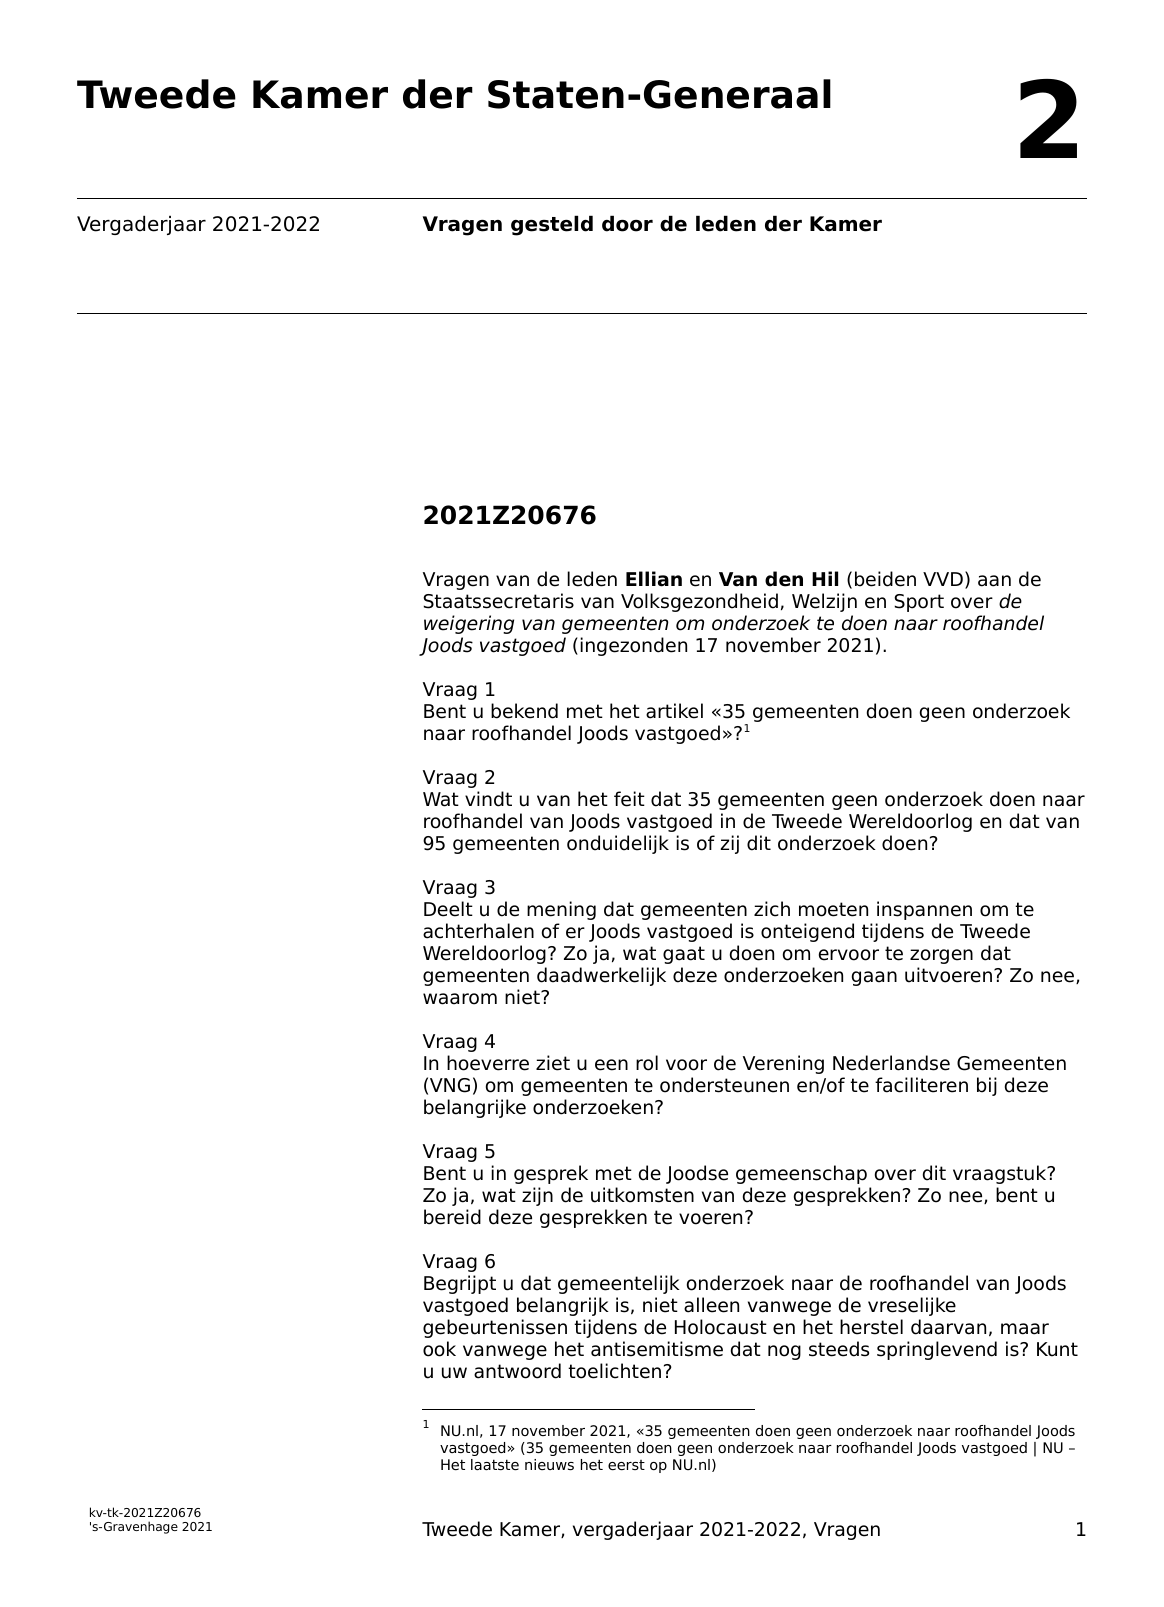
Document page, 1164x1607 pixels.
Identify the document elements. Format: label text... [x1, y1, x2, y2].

text Vraag 3 [422, 877, 1087, 899]
text 's-Gravenhage 2021 [88, 1520, 323, 1534]
text Bent u bekend met het artikel «35 gemeenten doen geen onderzoek naar roofhandel Joods vastgoed»? [422, 701, 1087, 745]
table_cell Vragen gesteld door de leden der Kamer [422, 199, 1087, 313]
text Vraag 5 [422, 1141, 1087, 1163]
text In hoeverre ziet u een rol voor de Verening Nederlandse Gemeenten (VNG) om gemeenten te ondersteunen en/of te faciliteren bij deze belangrijke onderzoeken? [422, 1053, 1087, 1119]
text 2021Z20676 [422, 501, 1087, 531]
text Vraag 6 [422, 1251, 1087, 1273]
text Deelt u de mening dat gemeenten zich moeten inspannen om te achterhalen of er Joods vastgoed is onteigend tijdens de Tweede Wereldoorlog? Zo ja, wat gaat u doen om ervoor te zorgen dat gemeenten daadwerkelijk deze onderzoeken gaan uitvoeren? Zo nee, waarom niet? [422, 899, 1087, 1009]
text Vraag 4 [422, 1031, 1087, 1053]
text Begrijpt u dat gemeentelijk onderzoek naar de roofhandel van Joods vastgoed belangrijk is, niet alleen vanwege de vreselijke gebeurtenissen tijdens de Holocaust en het herstel daarvan, maar ook vanwege het antisemitisme dat nog steeds springlevend is? Kunt u uw antwoord toelichten? [422, 1273, 1087, 1383]
table_cell Vergaderjaar 2021-2022 [77, 199, 422, 313]
text kv-tk-2021Z20676 [88, 1506, 323, 1520]
text Wat vindt u van het feit dat 35 gemeenten geen onderzoek doen naar roofhandel van Joods vastgoed in de Tweede Wereldoorlog en dat van 95 gemeenten onduidelijk is of zij dit onderzoek doen? [422, 789, 1087, 855]
table_header 2 [886, 59, 1087, 198]
text Bent u in gesprek met de Joodse gemeenschap over dit vraagstuk? Zo ja, wat zijn de uitkomsten van deze gesprekken? Zo nee, bent u bereid deze gesprekken te voeren? [422, 1163, 1087, 1229]
text Vraag 1 [422, 679, 1087, 701]
text NU.nl, 17 november 2021, «35 gemeenten doen geen onderzoek naar roofhandel Joods vastgoed» (35 gemeenten doen geen onderzoek naar roofhandel Joods vastgoed | NU – Het laatste nieuws het eerst op NU.nl) [422, 1418, 1087, 1474]
text Vragen van de leden Ellian en Van den Hil (beiden VVD) aan de Staatssecretaris van Volksgezondheid, Welzijn en Sport over de weigering van gemeenten om onderzoek te doen naar roofhandel Joods vastgoed (ingezonden 17 november 2021). [422, 569, 1087, 657]
table_header Tweede Kamer der Staten-Generaal [77, 59, 886, 198]
text Vraag 2 [422, 767, 1087, 789]
